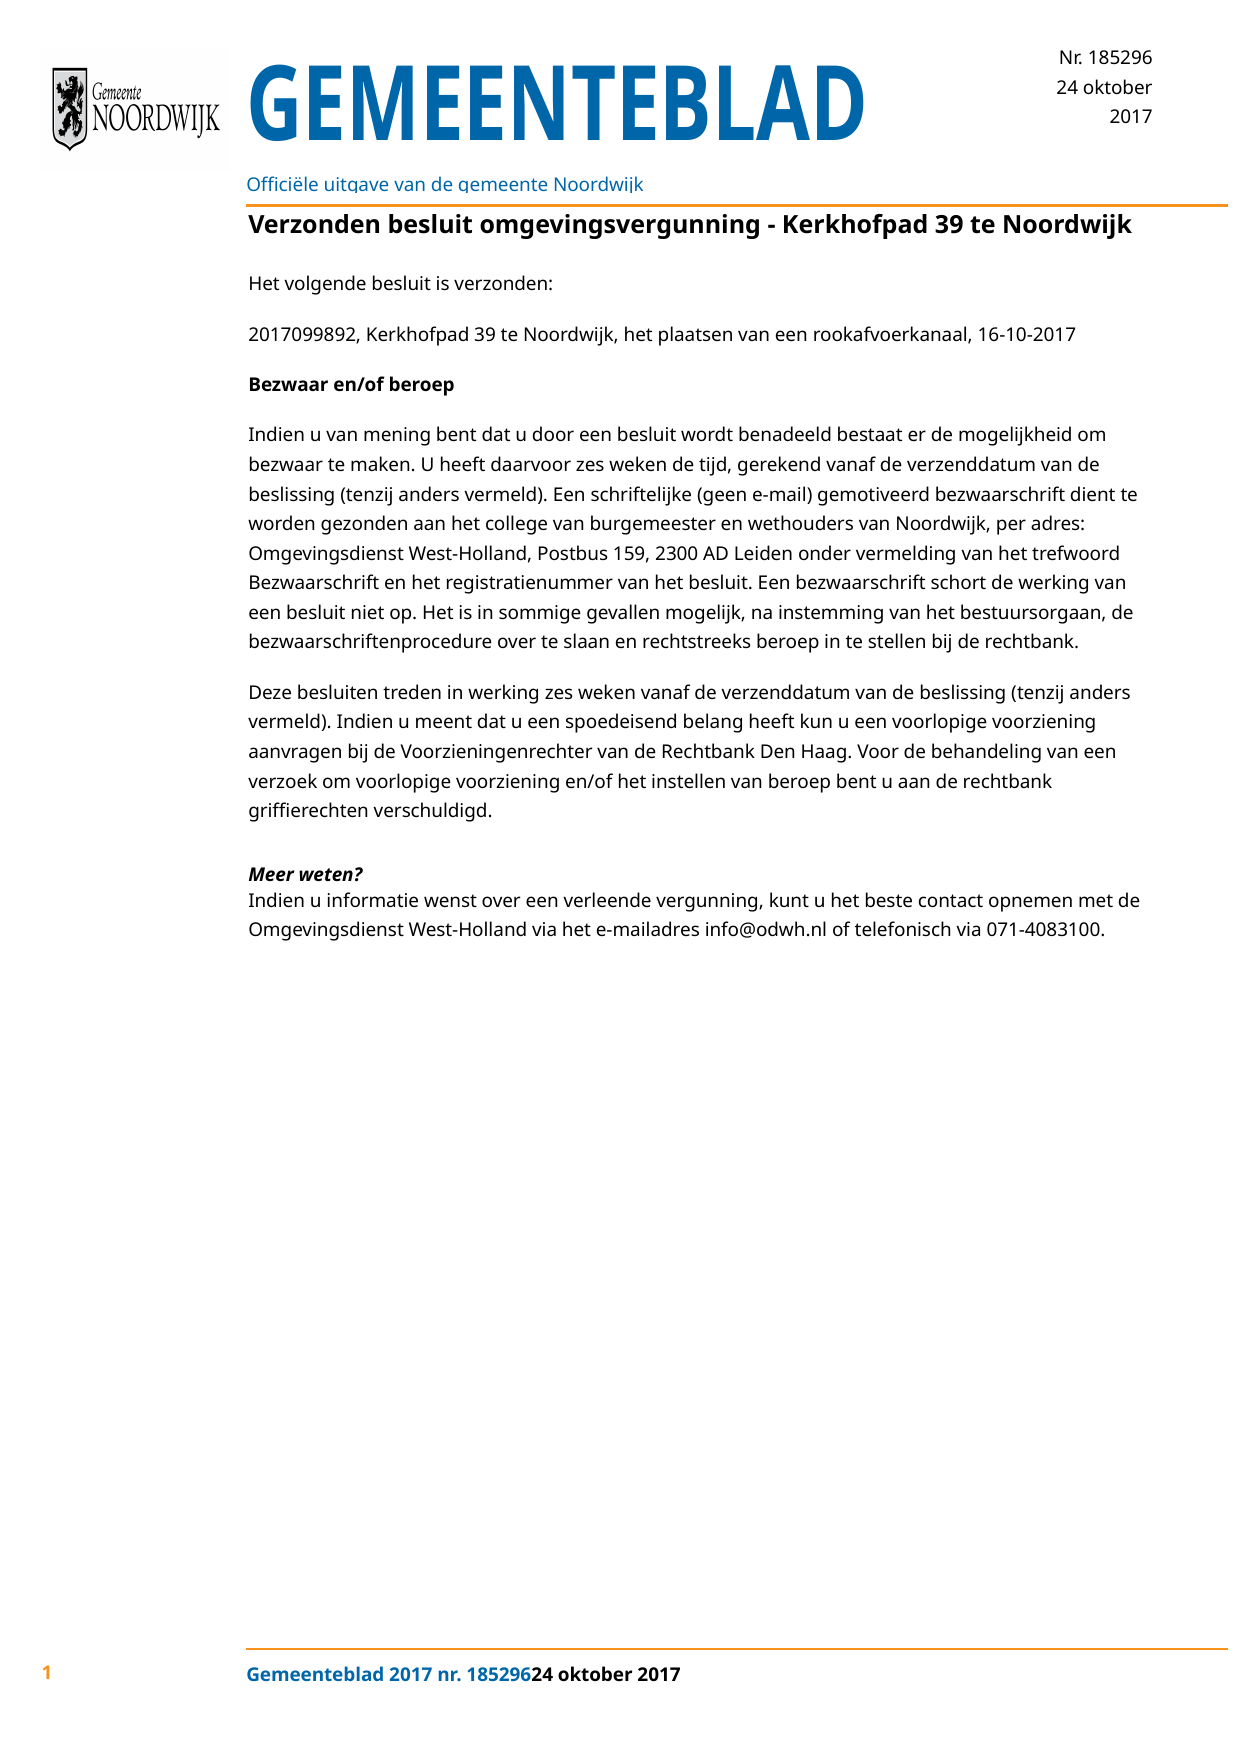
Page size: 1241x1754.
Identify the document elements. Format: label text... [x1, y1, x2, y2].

text Verzonden besluit omgevingsvergunning - Kerkhofpad 39 te Noordwijk [248, 207, 1152, 241]
text Deze besluiten treden in werking zes weken vanaf de verzenddatum van de beslissing (tenzij anders vermeld). Indien u meent dat u een spoedeisend belang heeft kun u een voorlopige voorziening aanvragen bij de Voorzieningenrechter van de Rechtbank Den Haag. Voor de behandeling van een verzoek om voorlopige voorziening en/of het instellen van beroep bent u aan de rechtbank griffierechten verschuldigd. [248, 679, 1152, 823]
picture [41, 47, 231, 172]
text Meer weten? [248, 861, 1152, 887]
text 2017099892, Kerkhofpad 39 te Noordwijk, het plaatsen van een rookafvoerkanaal, 16-10-2017 [248, 321, 1152, 346]
text Indien u informatie wenst over een verleende vergunning, kunt u het beste contact opnemen met de Omgevingsdienst West-Holland via het e-mailadres info@odwh.nl of telefonisch via 071-4083100. [248, 887, 1152, 942]
text Bezwaar en/of beroep [248, 371, 1152, 397]
text Het volgende besluit is verzonden: [248, 270, 1152, 296]
text Indien u van mening bent dat u door een besluit wordt benadeeld bestaat er de mogelijkheid om bezwaar te maken. U heeft daarvoor zes weken de tijd, gerekend vanaf de verzenddatum van de beslissing (tenzij anders vermeld). Een schriftelijke (geen e-mail) gemotiveerd bezwaarschrift dient te worden gezonden aan het college van burgemeester en wethouders van Noordwijk, per adres: Omgevingsdienst West-Holland, Postbus 159, 2300 AD Leiden onder vermelding van het trefwoord Bezwaarschrift en het registratienummer van het besluit. Een bezwaarschrift schort de werking van een besluit niet op. Het is in sommige gevallen mogelijk, na instemming van het bestuursorgaan, de bezwaarschriftenprocedure over te slaan en rechtstreeks beroep in te stellen bij de rechtbank. [248, 422, 1152, 654]
